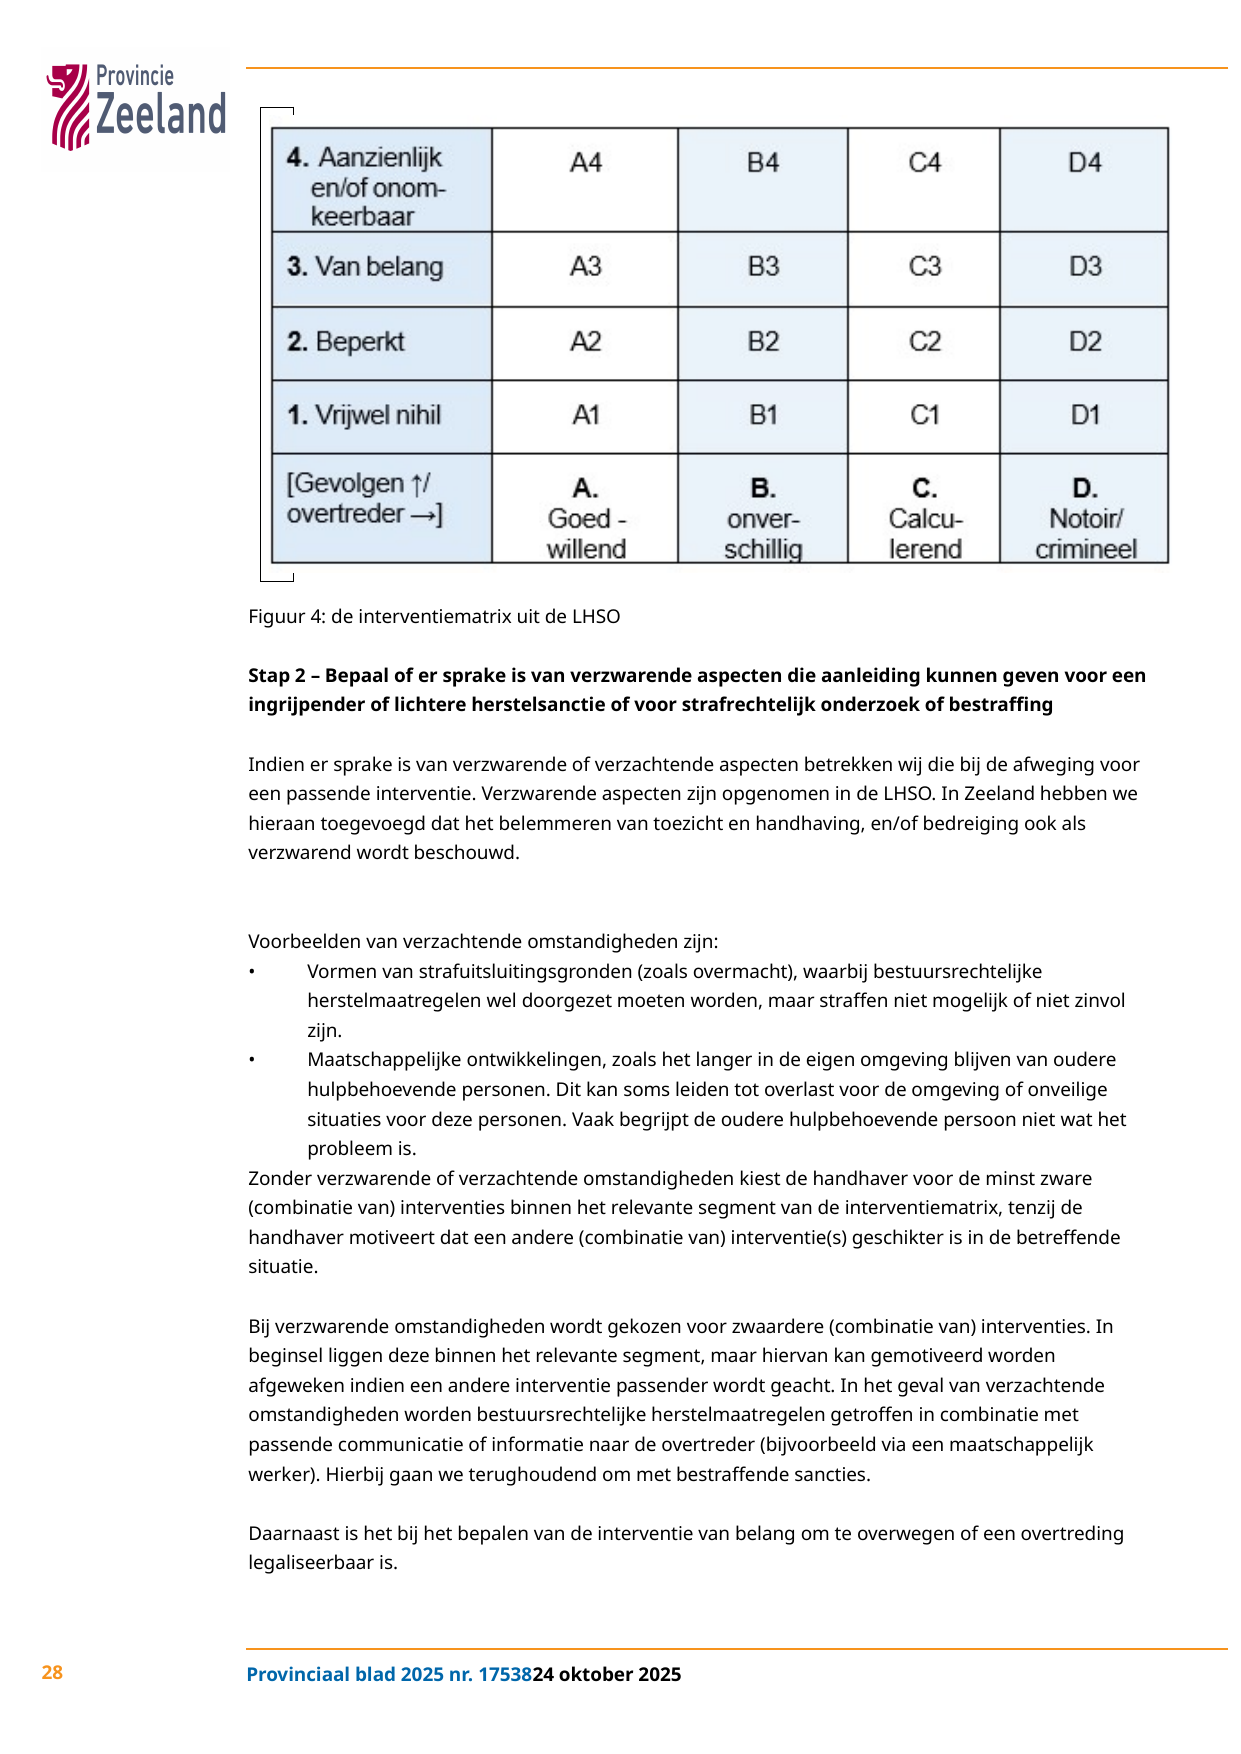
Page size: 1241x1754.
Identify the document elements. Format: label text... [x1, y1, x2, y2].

text Indien er sprake is van verzwarende of verzachtende aspecten betrekken wij die bij de afweging voor een passende interventie. Verzwarende aspecten zijn opgenomen in de LHSO. In Zeeland hebben we hieraan toegevoegd dat het belemmeren van toezicht en handhaving, en/of bedreiging ook als verzwarend wordt beschouwd. [248, 751, 1152, 865]
list Maatschappelijke ontwikkelingen, zoals het langer in de eigen omgeving blijven van oudere hulpbehoevende personen. Dit kan soms leiden tot overlast voor de omgeving of onveilige situaties voor deze personen. Vaak begrijpt de oudere hulpbehoevende persoon niet wat het probleem is. [248, 1047, 1152, 1161]
text Zonder verzwarende of verzachtende omstandigheden kiest de handhaver voor de minst zware (combinatie van) interventies binnen het relevante segment van de interventiematrix, tenzij de handhaver motiveert dat een andere (combinatie van) interventie(s) geschikter is in de betreffende situatie. [248, 1165, 1152, 1279]
text Voorbeelden van verzachtende omstandigheden zijn: [248, 928, 1152, 954]
picture [268, 115, 1173, 573]
list Vormen van strafuitsluitingsgronden (zoals overmacht), waarbij bestuursrechtelijke herstelmaatregelen wel doorgezet moeten worden, maar straffen niet mogelijk of niet zinvol zijn. [248, 958, 1152, 1043]
text Daarnaast is het bij het bepalen van de interventie van belang om te overwegen of een overtreding legaliseerbaar is. [248, 1520, 1152, 1575]
picture [41, 47, 231, 172]
text Stap 2 – Bepaal of er sprake is van verzwarende aspecten die aanleiding kunnen geven voor een ingrijpender of lichtere herstelsanctie of voor strafrechtelijk onderzoek of bestraffing [248, 662, 1152, 717]
text Figuur 4: de interventiematrix uit de LHSO [248, 603, 1152, 629]
text Bij verzwarende omstandigheden wordt gekozen voor zwaardere (combinatie van) interventies. In beginsel liggen deze binnen het relevante segment, maar hiervan kan gemotiveerd worden afgeweken indien een andere interventie passender wordt geacht. In het geval van verzachtende omstandigheden worden bestuursrechtelijke herstelmaatregelen getroffen in combinatie met passende communicatie of informatie naar de overtreder (bijvoorbeeld via een maatschappelijk werker). Hierbij gaan we terughoudend om met bestraffende sancties. [248, 1313, 1152, 1487]
